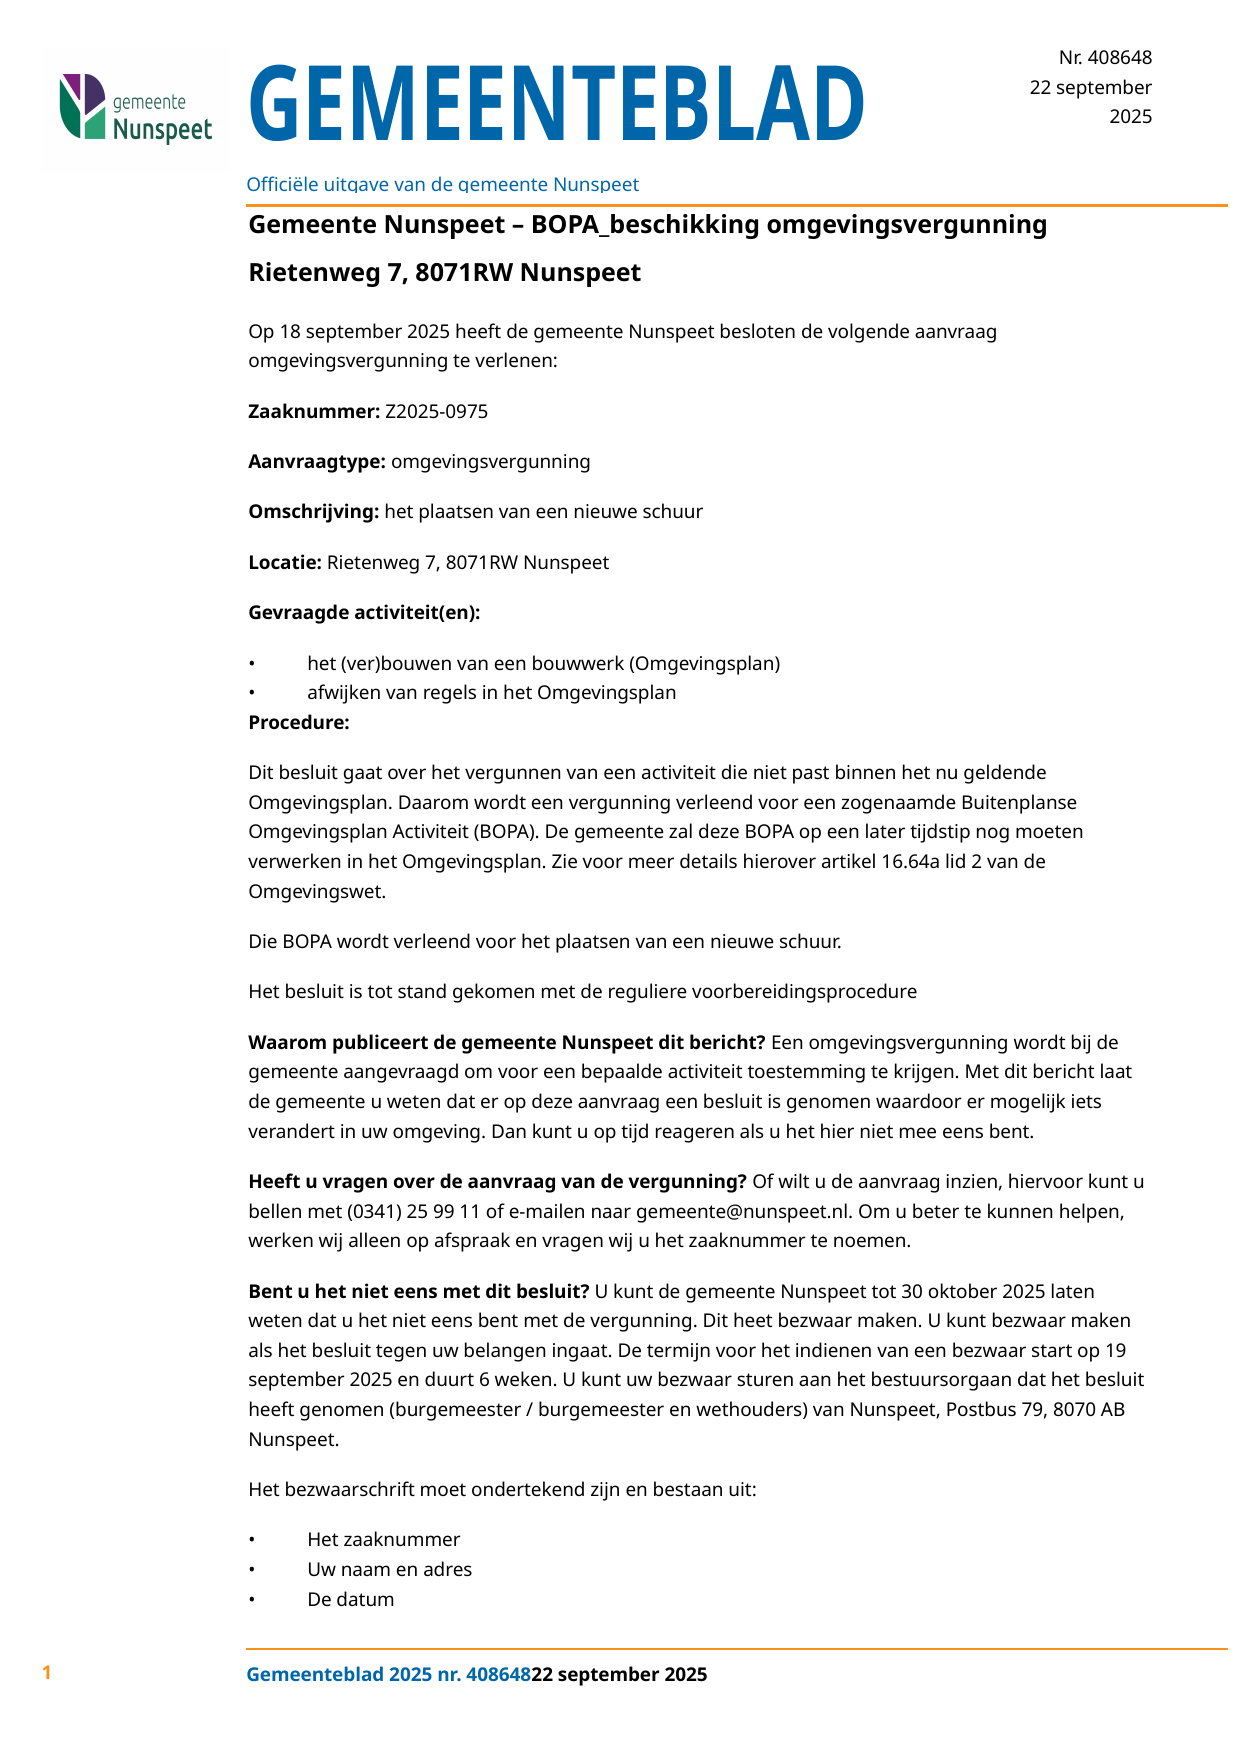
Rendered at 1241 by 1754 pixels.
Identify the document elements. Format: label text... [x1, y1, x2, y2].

list afwijken van regels in het Omgevingsplan [248, 679, 1152, 705]
text Bent u het niet eens met dit besluit? U kunt de gemeente Nunspeet tot 30 oktober 2025 laten weten dat u het niet eens bent met de vergunning. Dit heet bezwaar maken. U kunt bezwaar maken als het besluit tegen uw belangen ingaat. De termijn voor het indienen van een bezwaar start op 19 september 2025 en duurt 6 weken. U kunt uw bezwaar sturen aan het bestuursorgaan dat het besluit heeft genomen (burgemeester / burgemeester en wethouders) van Nunspeet, Postbus 79, 8070 AB Nunspeet. [248, 1278, 1152, 1452]
text Waarom publiceert de gemeente Nunspeet dit bericht? Een omgevingsvergunning wordt bij de gemeente aangevraagd om voor een bepaalde activiteit toestemming te krijgen. Met dit bericht laat de gemeente u weten dat er op deze aanvraag een besluit is genomen waardoor er mogelijk iets verandert in uw omgeving. Dan kunt u op tijd reageren als u het hier niet mee eens bent. [248, 1029, 1152, 1144]
text Zaaknummer: Z2025-0975 [248, 398, 1152, 424]
text Aanvraagtype: omgevingsvergunning [248, 448, 1152, 474]
text Gevraagde activiteit(en): [248, 599, 1152, 625]
text Dit besluit gaat over het vergunnen van een activiteit die niet past binnen het nu geldende Omgevingsplan. Daarom wordt een vergunning verleend voor een zogenaamde Buitenplanse Omgevingsplan Activiteit (BOPA). De gemeente zal deze BOPA op een later tijdstip nog moeten verwerken in het Omgevingsplan. Zie voor meer details hierover artikel 16.64a lid 2 van de Omgevingswet. [248, 759, 1152, 904]
text Gemeente Nunspeet – BOPA_beschikking omgevingsvergunning Rietenweg 7, 8071RW Nunspeet [248, 207, 1152, 288]
picture [41, 47, 231, 172]
list De datum [248, 1586, 1152, 1612]
text Die BOPA wordt verleend voor het plaatsen van een nieuwe schuur. [248, 928, 1152, 954]
text Locatie: Rietenweg 7, 8071RW Nunspeet [248, 549, 1152, 575]
list het (ver)bouwen van een bouwwerk (Omgevingsplan) [248, 650, 1152, 676]
text Omschrijving: het plaatsen van een nieuwe schuur [248, 499, 1152, 524]
text Het besluit is tot stand gekomen met de reguliere voorbereidingsprocedure [248, 979, 1152, 1004]
list Het zaaknummer [248, 1527, 1152, 1552]
text Het bezwaarschrift moet ondertekend zijn en bestaan uit: [248, 1476, 1152, 1502]
text Procedure: [248, 709, 1152, 735]
list Uw naam en adres [248, 1556, 1152, 1582]
text Heeft u vragen over de aanvraag van de vergunning? Of wilt u de aanvraag inzien, hiervoor kunt u bellen met (0341) 25 99 11 of e-mailen naar gemeente@nunspeet.nl. Om u beter te kunnen helpen, werken wij alleen op afspraak en vragen wij u het zaaknummer te noemen. [248, 1168, 1152, 1253]
text Op 18 september 2025 heeft de gemeente Nunspeet besloten de volgende aanvraag omgevingsvergunning te verlenen: [248, 318, 1152, 373]
